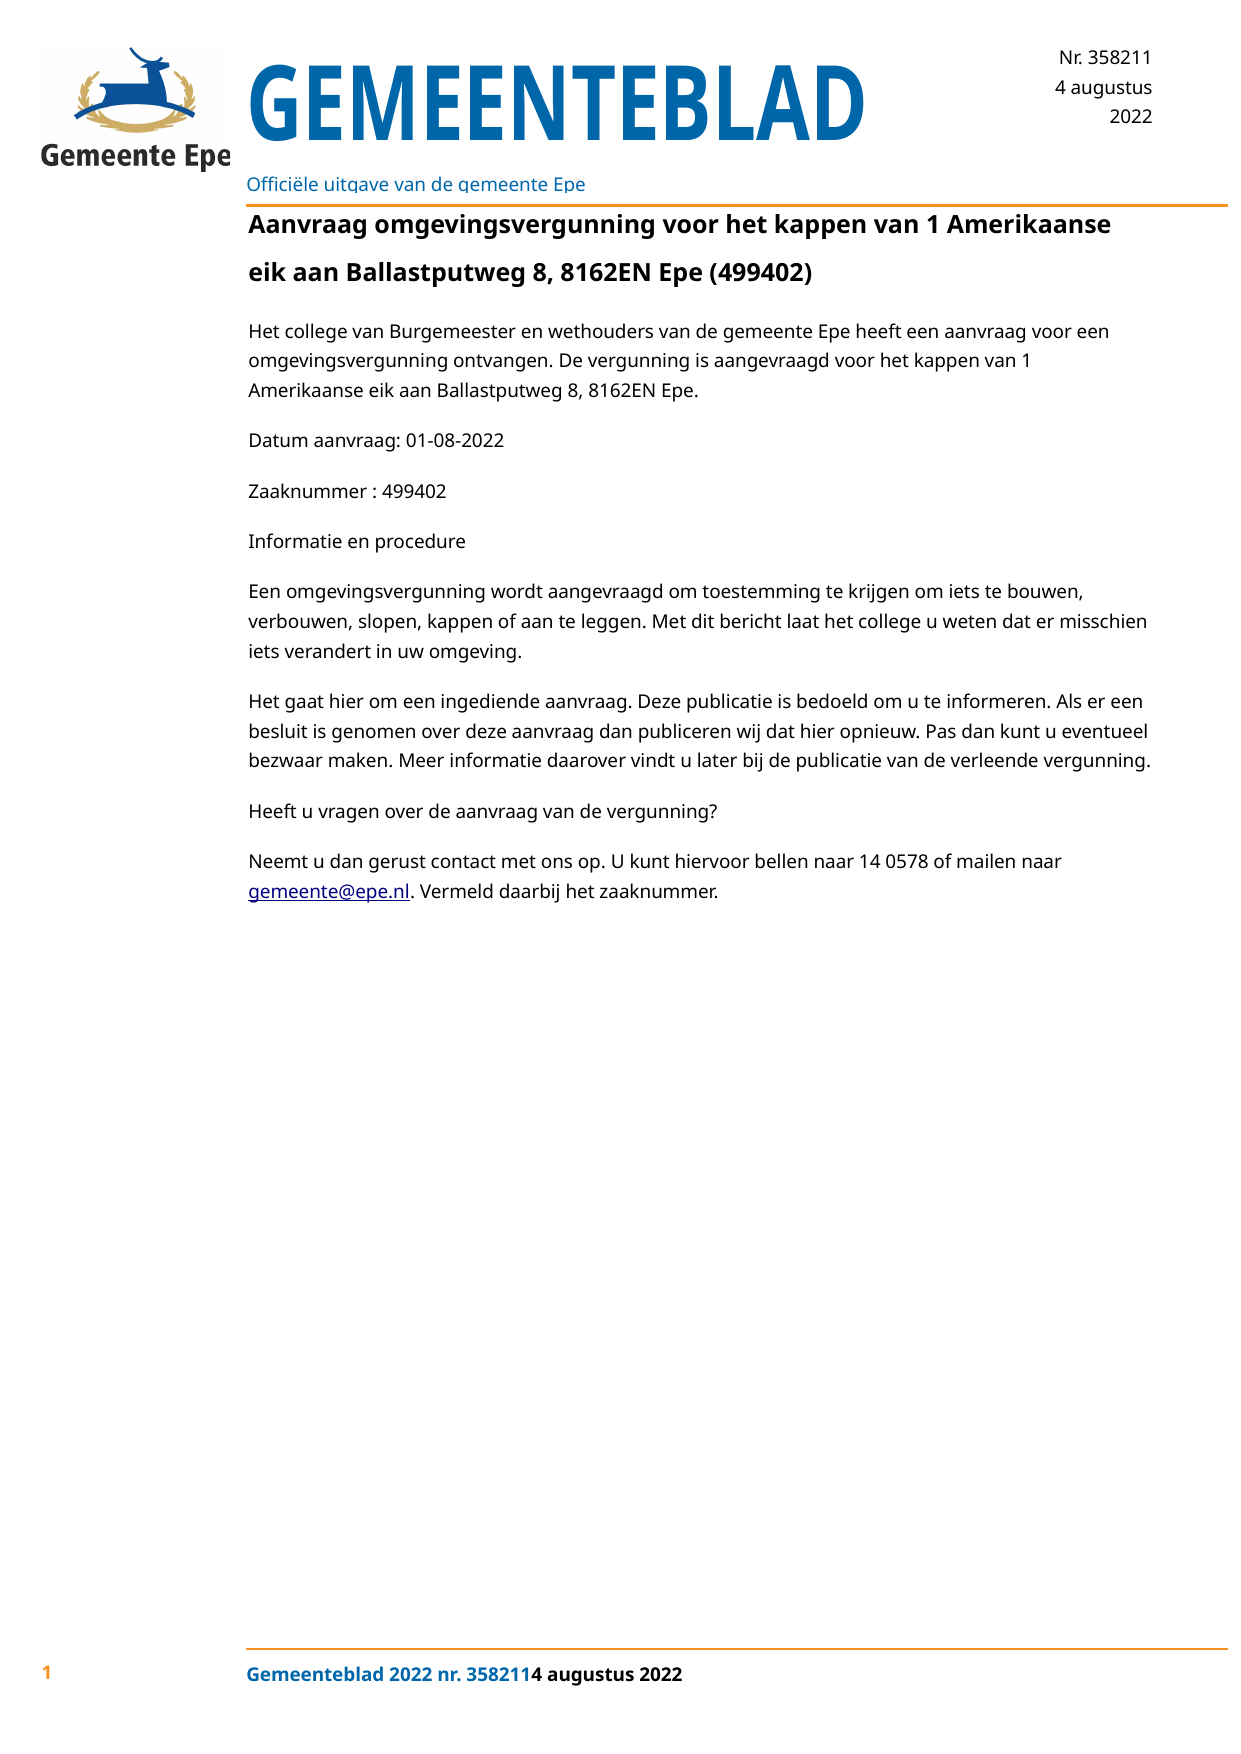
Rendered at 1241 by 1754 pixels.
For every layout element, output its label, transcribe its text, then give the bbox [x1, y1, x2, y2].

text Heeft u vragen over de aanvraag van de vergunning? [248, 798, 1152, 824]
picture [41, 47, 231, 172]
text Het college van Burgemeester en wethouders van de gemeente Epe heeft een aanvraag voor een omgevingsvergunning ontvangen. De vergunning is aangevraagd voor het kappen van 1 Amerikaanse eik aan Ballastputweg 8, 8162EN Epe. [248, 318, 1152, 403]
text Het gaat hier om een ingediende aanvraag. Deze publicatie is bedoeld om u te informeren. Als er een besluit is genomen over deze aanvraag dan publiceren wij dat hier opnieuw. Pas dan kunt u eventueel bezwaar maken. Meer informatie daarover vindt u later bij de publicatie van de verleende vergunning. [248, 688, 1152, 773]
text Informatie en procedure [248, 528, 1152, 554]
text Neemt u dan gerust contact met ons op. U kunt hiervoor bellen naar 14 0578 of mailen naar gemeente@epe.nl. Vermeld daarbij het zaaknummer. [248, 848, 1152, 904]
text Een omgevingsvergunning wordt aangevraagd om toestemming te krijgen om iets te bouwen, verbouwen, slopen, kappen of aan te leggen. Met dit bericht laat het college u weten dat er misschien iets verandert in uw omgeving. [248, 579, 1152, 664]
text Zaaknummer : 499402 [248, 478, 1152, 504]
text Datum aanvraag: 01-08-2022 [248, 427, 1152, 453]
text Aanvraag omgevingsvergunning voor het kappen van 1 Amerikaanse eik aan Ballastputweg 8, 8162EN Epe (499402) [248, 207, 1152, 288]
